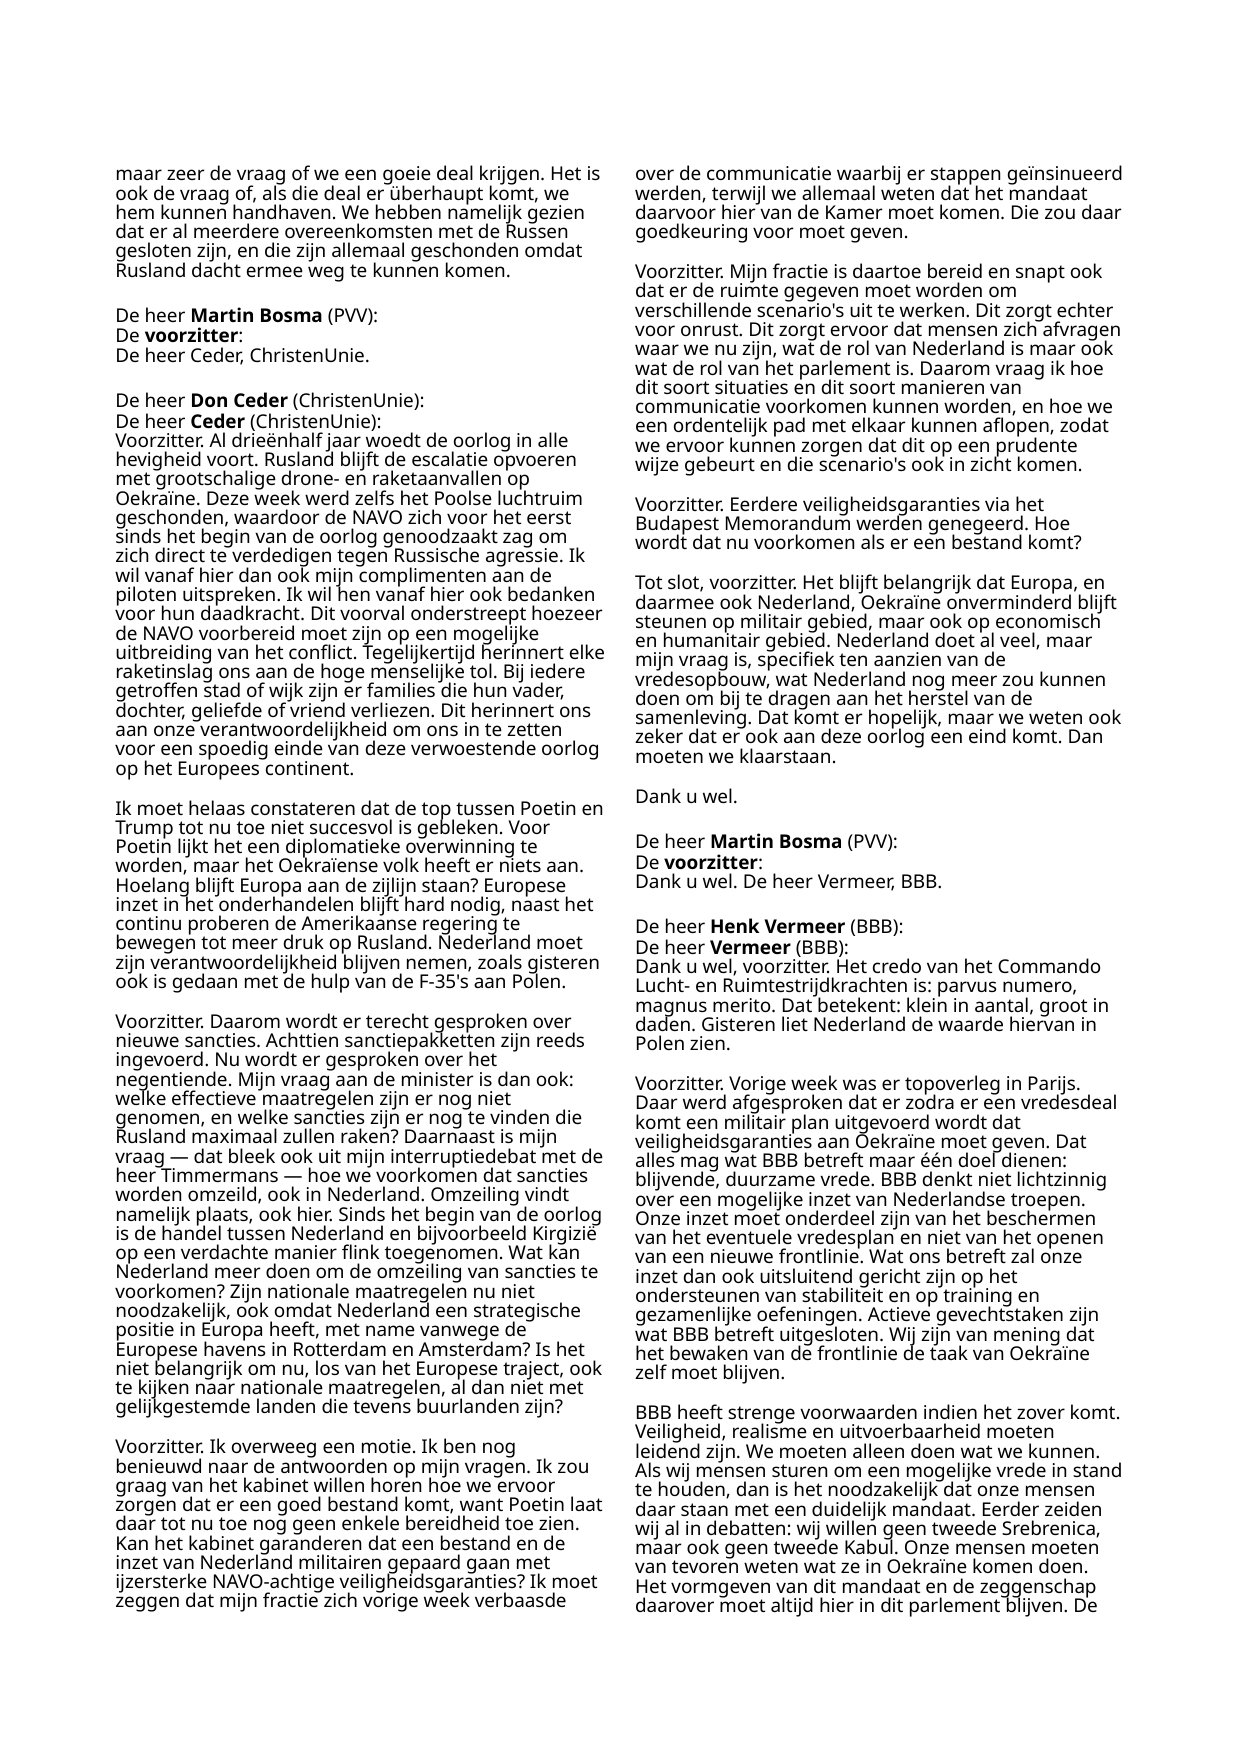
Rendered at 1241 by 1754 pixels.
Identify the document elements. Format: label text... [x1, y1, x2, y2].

text maar zeer de vraag of we een goeie deal krijgen. Het is ook de vraag of, als die deal er überhaupt komt, we hem kunnen handhaven. We hebben namelijk gezien dat er al meerdere overeenkomsten met de Russen gesloten zijn, en die zijn allemaal geschonden omdat Rusland dacht ermee weg te kunnen komen. [115, 165, 605, 281]
text Tot slot, voorzitter. Het blijft belangrijk dat Europa, en daarmee ook Nederland, Oekraïne onverminderd blijft steunen op militair gebied, maar ook op economisch en humanitair gebied. Nederland doet al veel, maar mijn vraag is, specifiek ten aanzien van de vredesopbouw, wat Nederland nog meer zou kunnen doen om bij te dragen aan het herstel van de samenleving. Dat komt er hopelijk, maar we weten ook zeker dat er ook aan deze oorlog een eind komt. Dan moeten we klaarstaan. [635, 574, 1125, 767]
text over de communicatie waarbij er stappen geïnsinueerd werden, terwijl we allemaal weten dat het mandaat daarvoor hier van de Kamer moet komen. Die zou daar goedkeuring voor moet geven. [635, 165, 1125, 242]
text De heer Vermeer (BBB): [635, 939, 1125, 958]
text BBB heeft strenge voorwaarden indien het zover komt. Veiligheid, realisme en uitvoerbaarheid moeten leidend zijn. We moeten alleen doen wat we kunnen. Als wij mensen sturen om een mogelijke vrede in stand te houden, dan is het noodzakelijk dat onze mensen daar staan met een duidelijk mandaat. Eerder zeiden wij al in debatten: wij willen geen tweede Srebrenica, maar ook geen tweede Kabul. Onze mensen moeten van tevoren weten wat ze in Oekraïne komen doen. Het vormgeven van dit mandaat en de zeggenschap daarover moet altijd hier in dit parlement blijven. De [635, 1404, 1125, 1616]
text De heer Ceder, ChristenUnie. [115, 347, 605, 366]
text Voorzitter. Al drieënhalf jaar woedt de oorlog in alle hevigheid voort. Rusland blijft de escalatie opvoeren met grootschalige drone- en raketaanvallen op Oekraïne. Deze week werd zelfs het Poolse luchtruim geschonden, waardoor de NAVO zich voor het eerst sinds het begin van de oorlog genoodzaakt zag om zich direct te verdedigen tegen Russische agressie. Ik wil vanaf hier dan ook mijn complimenten aan de piloten uitspreken. Ik wil hen vanaf hier ook bedanken voor hun daadkracht. Dit voorval onderstreept hoezeer de NAVO voorbereid moet zijn op een mogelijke uitbreiding van het conflict. Tegelijkertijd herinnert elke raketinslag ons aan de hoge menselijke tol. Bij iedere getroffen stad of wijk zijn er families die hun vader, dochter, geliefde of vriend verliezen. Dit herinnert ons aan onze verantwoordelijkheid om ons in te zetten voor een spoedig einde van deze verwoestende oorlog op het Europees continent. [115, 432, 605, 779]
text Dank u wel. [635, 788, 1125, 807]
text Dank u wel, voorzitter. Het credo van het Commando Lucht- en Ruimtestrijdkrachten is: parvus numero, magnus merito. Dat betekent: klein in aantal, groot in daden. Gisteren liet Nederland de waarde hiervan in Polen zien. [635, 958, 1125, 1054]
text Voorzitter. Ik overweeg een motie. Ik ben nog benieuwd naar de antwoorden op mijn vragen. Ik zou graag van het kabinet willen horen hoe we ervoor zorgen dat er een goed bestand komt, want Poetin laat daar tot nu toe nog geen enkele bereidheid toe zien. Kan het kabinet garanderen dat een bestand en de inzet van Nederland militairen gepaard gaan met ijzersterke NAVO-achtige veiligheidsgaranties? Ik moet zeggen dat mijn fractie zich vorige week verbaasde [115, 1438, 605, 1612]
text Voorzitter. Eerdere veiligheidsgaranties via het Budapest Memorandum werden genegeerd. Hoe wordt dat nu voorkomen als er een bestand komt? [635, 496, 1125, 554]
text Voorzitter. Vorige week was er topoverleg in Parijs. Daar werd afgesproken dat er zodra er een vredesdeal komt een militair plan uitgevoerd wordt dat veiligheidsgaranties aan Oekraïne moet geven. Dat alles mag wat BBB betreft maar één doel dienen: blijvende, duurzame vrede. BBB denkt niet lichtzinnig over een mogelijke inzet van Nederlandse troepen. Onze inzet moet onderdeel zijn van het beschermen van het eventuele vredesplan en niet van het openen van een nieuwe frontlinie. Wat ons betreft zal onze inzet dan ook uitsluitend gericht zijn op het ondersteunen van stabiliteit en op training en gezamenlijke oefeningen. Actieve gevechtstaken zijn wat BBB betreft uitgesloten. Wij zijn van mening dat het bewaken van de frontlinie de taak van Oekraïne zelf moet blijven. [635, 1075, 1125, 1383]
text Ik moet helaas constateren dat de top tussen Poetin en Trump tot nu toe niet succesvol is gebleken. Voor Poetin lijkt het een diplomatieke overwinning te worden, maar het Oekraïense volk heeft er niets aan. Hoelang blijft Europa aan de zijlijn staan? Europese inzet in het onderhandelen blijft hard nodig, naast het continu proberen de Amerikaanse regering te bewegen tot meer druk op Rusland. Nederland moet zijn verantwoordelijkheid blijven nemen, zoals gisteren ook is gedaan met de hulp van de F-35's aan Polen. [115, 799, 605, 992]
text De heer Martin Bosma (PVV): [635, 828, 1125, 854]
text De voorzitter: [115, 327, 605, 347]
text De voorzitter: [635, 854, 1125, 873]
text De heer Henk Vermeer (BBB): [635, 913, 1125, 939]
text Dank u wel. De heer Vermeer, BBB. [635, 873, 1125, 892]
text Voorzitter. Daarom wordt er terecht gesproken over nieuwe sancties. Achttien sanctiepakketten zijn reeds ingevoerd. Nu wordt er gesproken over het negentiende. Mijn vraag aan de minister is dan ook: welke effectieve maatregelen zijn er nog niet genomen, en welke sancties zijn er nog te vinden die Rusland maximaal zullen raken? Daarnaast is mijn vraag — dat bleek ook uit mijn interruptiedebat met de heer Timmermans — hoe we voorkomen dat sancties worden omzeild, ook in Nederland. Omzeiling vindt namelijk plaats, ook hier. Sinds het begin van de oorlog is de handel tussen Nederland en bijvoorbeeld Kirgizië op een verdachte manier flink toegenomen. Wat kan Nederland meer doen om de omzeiling van sancties te voorkomen? Zijn nationale maatregelen nu niet noodzakelijk, ook omdat Nederland een strategische positie in Europa heeft, met name vanwege de Europese havens in Rotterdam en Amsterdam? Is het niet belangrijk om nu, los van het Europese traject, ook te kijken naar nationale maatregelen, al dan niet met gelijkgestemde landen die tevens buurlanden zijn? [115, 1013, 605, 1418]
text De heer Don Ceder (ChristenUnie): [115, 387, 605, 413]
text De heer Martin Bosma (PVV): [115, 302, 605, 327]
text De heer Ceder (ChristenUnie): [115, 413, 605, 432]
text Voorzitter. Mijn fractie is daartoe bereid en snapt ook dat er de ruimte gegeven moet worden om verschillende scenario's uit te werken. Dit zorgt echter voor onrust. Dit zorgt ervoor dat mensen zich afvragen waar we nu zijn, wat de rol van Nederland is maar ook wat de rol van het parlement is. Daarom vraag ik hoe dit soort situaties en dit soort manieren van communicatie voorkomen kunnen worden, en hoe we een ordentelijk pad met elkaar kunnen aflopen, zodat we ervoor kunnen zorgen dat dit op een prudente wijze gebeurt en die scenario's ook in zicht komen. [635, 263, 1125, 475]
